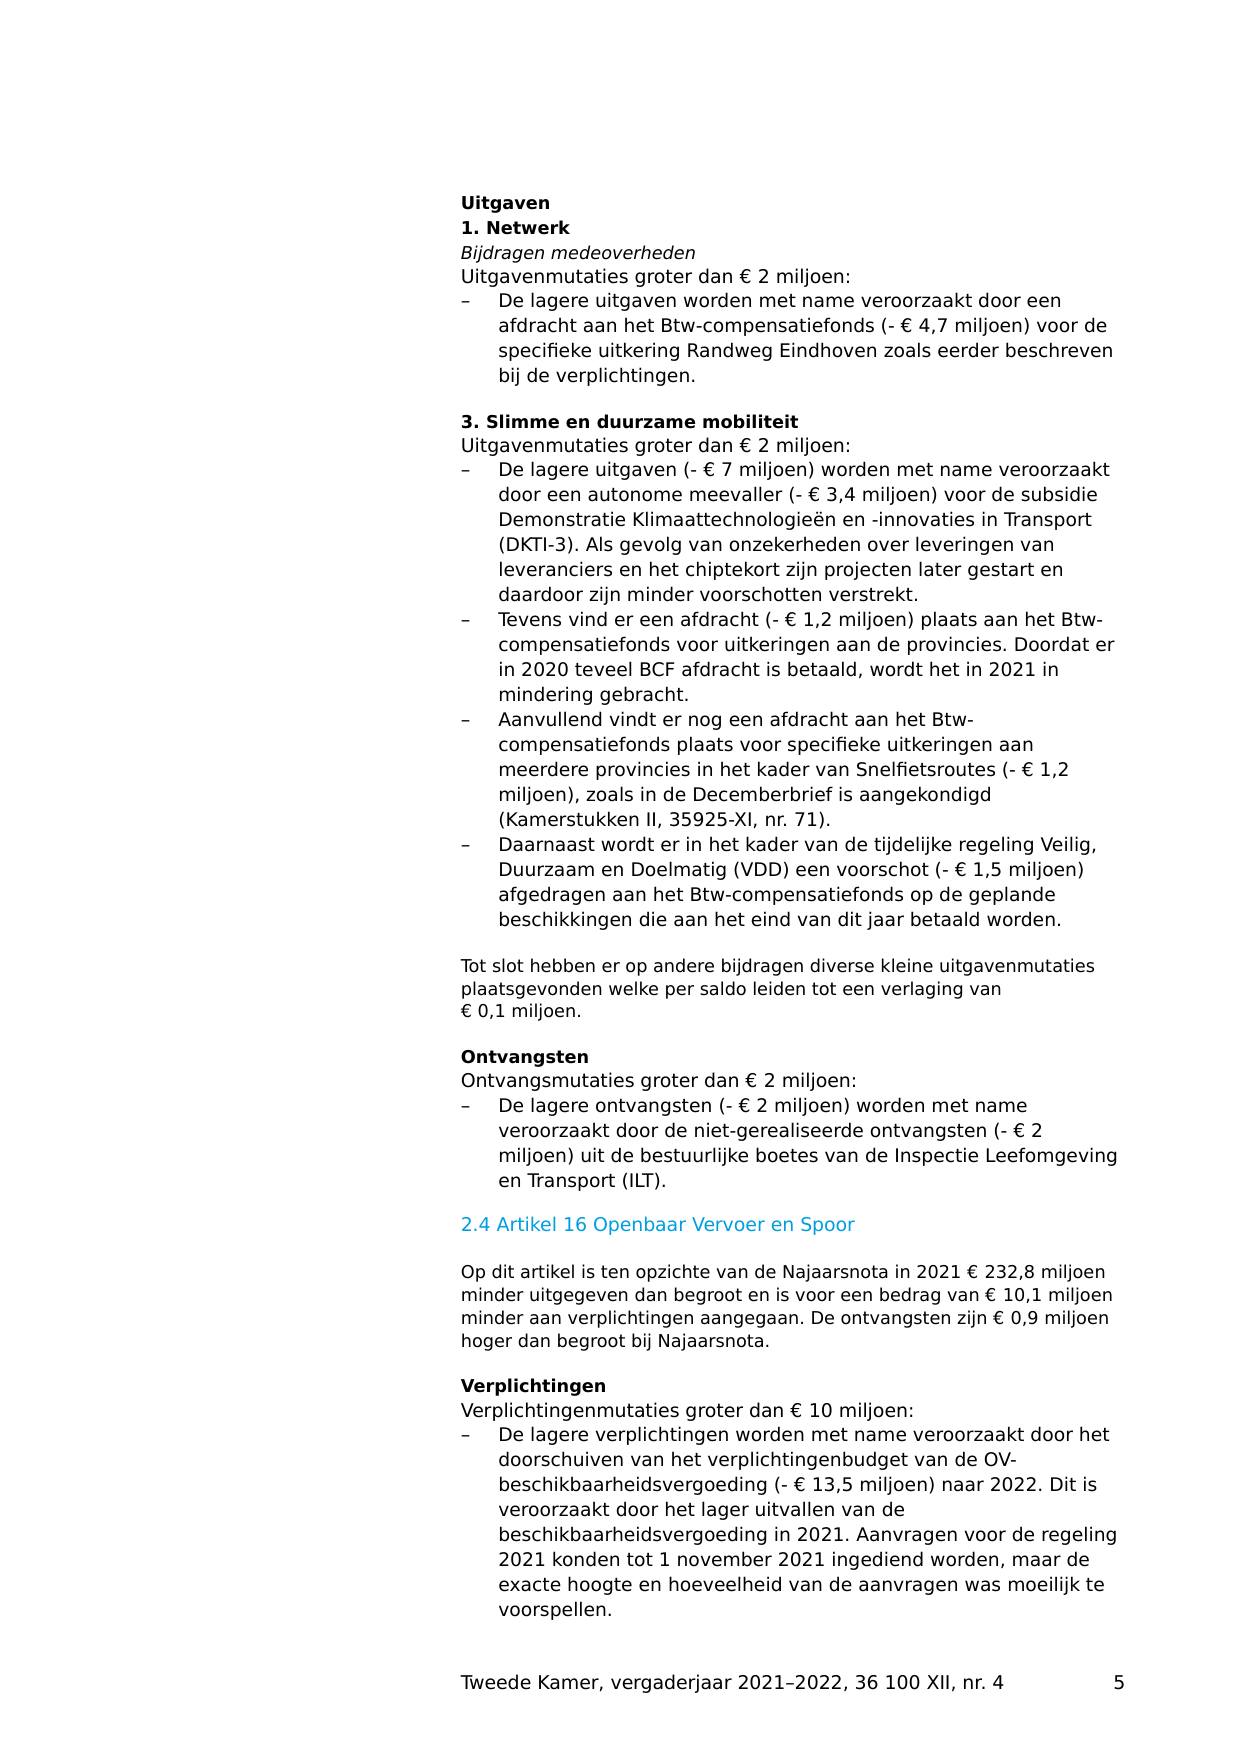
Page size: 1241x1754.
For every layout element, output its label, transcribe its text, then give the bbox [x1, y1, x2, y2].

list Aanvullend vindt er nog een afdracht aan het Btw-compensatiefonds plaats voor specifieke uitkeringen aan meerdere provincies in het kader van Snelfietsroutes (- € 1,2 miljoen), zoals in de Decemberbrief is aangekondigd (Kamerstukken II, 35925-XI, nr. 71). [461, 707, 1125, 832]
list Tevens vind er een afdracht (- € 1,2 miljoen) plaats aan het Btw-compensatiefonds voor uitkeringen aan de provincies. Doordat er in 2020 teveel BCF afdracht is betaald, wordt het in 2021 in mindering gebracht. [461, 607, 1125, 707]
list De lagere uitgaven worden met name veroorzaakt door een afdracht aan het Btw-compensatiefonds (- € 4,7 miljoen) voor de specifieke uitkering Randweg Eindhoven zoals eerder beschreven bij de verplichtingen. [461, 288, 1125, 388]
text Op dit artikel is ten opzichte van de Najaarsnota in 2021 € 232,8 miljoen minder uitgegeven dan begroot en is voor een bedrag van € 10,1 miljoen minder aan verplichtingen aangegaan. De ontvangsten zijn € 0,9 miljoen hoger dan begroot bij Najaarsnota. [461, 1260, 1125, 1352]
list Daarnaast wordt er in het kader van de tijdelijke regeling Veilig, Duurzaam en Doelmatig (VDD) een voorschot (- € 1,5 miljoen) afgedragen aan het Btw-compensatiefonds op de geplande beschikkingen die aan het eind van dit jaar betaald worden. [461, 832, 1125, 932]
text Ontvangsmutaties groter dan € 2 miljoen: [461, 1070, 1125, 1092]
text Uitgaven [461, 191, 1125, 214]
text Uitgavenmutaties groter dan € 2 miljoen: [461, 435, 1125, 457]
text Verplichtingenmutaties groter dan € 10 miljoen: [461, 1399, 1125, 1421]
list De lagere ontvangsten (- € 2 miljoen) worden met name veroorzaakt door de niet-gerealiseerde ontvangsten (- € 2 miljoen) uit de bestuurlijke boetes van de Inspectie Leefomgeving en Transport (ILT). [461, 1092, 1125, 1192]
title 2.4 Artikel 16 Openbaar Vervoer en Spoor [461, 1214, 1125, 1236]
text Uitgavenmutaties groter dan € 2 miljoen: [461, 266, 1125, 288]
list De lagere uitgaven (- € 7 miljoen) worden met name veroorzaakt door een autonome meevaller (- € 3,4 miljoen) voor de subsidie Demonstratie Klimaattechnologieën en -innovaties in Transport (DKTI-3). Als gevolg van onzekerheden over leveringen van leveranciers en het chiptekort zijn projecten later gestart en daardoor zijn minder voorschotten verstrekt. [461, 457, 1125, 607]
text 1. Netwerk [461, 216, 1125, 239]
text Verplichtingen [461, 1374, 1125, 1397]
text Tot slot hebben er op andere bijdragen diverse kleine uitgavenmutaties plaatsgevonden welke per saldo leiden tot een verlaging van € 0,1 miljoen. [461, 954, 1125, 1022]
text Bijdragen medeoverheden [461, 241, 1125, 264]
text Ontvangsten [461, 1045, 1125, 1068]
list De lagere verplichtingen worden met name veroorzaakt door het doorschuiven van het verplichtingenbudget van de OV-beschikbaarheidsvergoeding (- € 13,5 miljoen) naar 2022. Dit is veroorzaakt door het lager uitvallen van de beschikbaarheidsvergoeding in 2021. Aanvragen voor de regeling 2021 konden tot 1 november 2021 ingediend worden, maar de exacte hoogte en hoeveelheid van de aanvragen was moeilijk te voorspellen. [461, 1421, 1125, 1621]
text 3. Slimme en duurzame mobiliteit [461, 410, 1125, 433]
